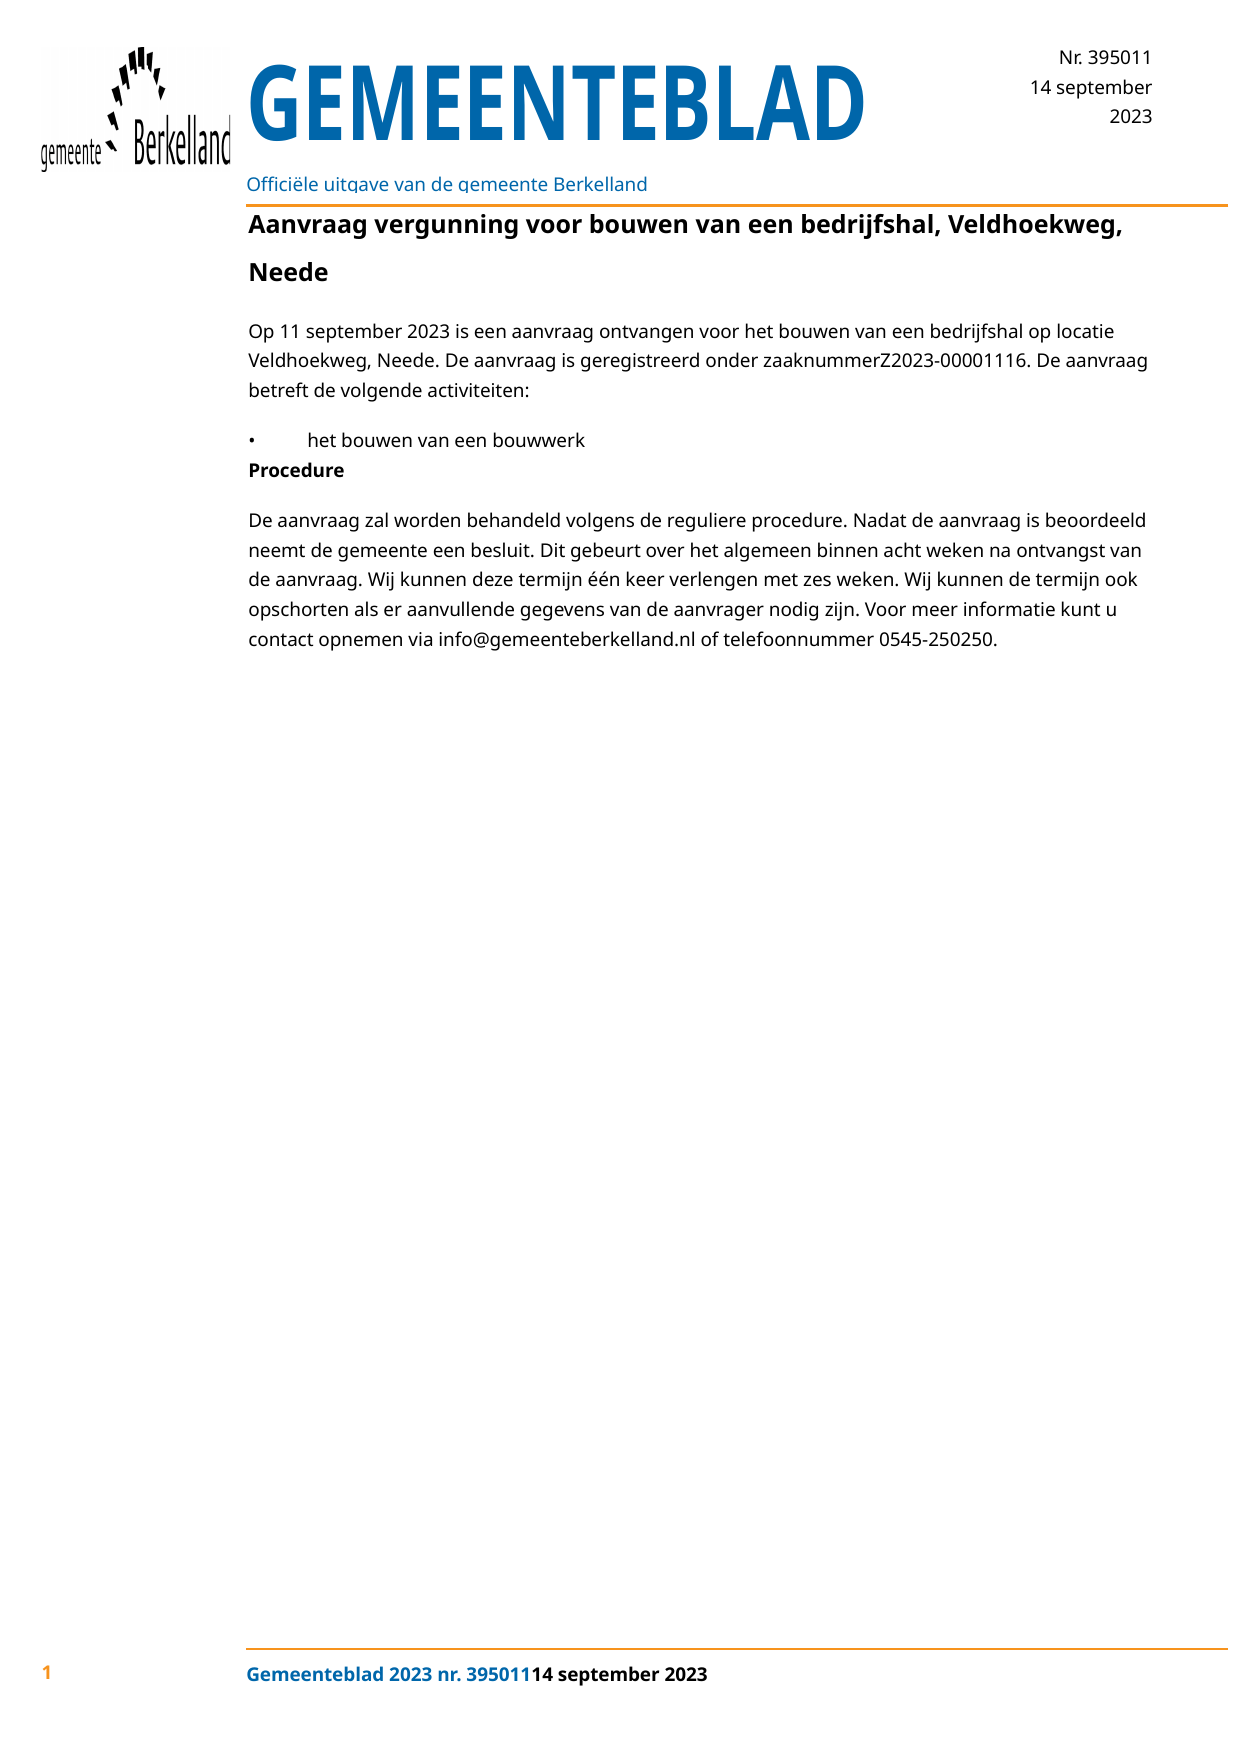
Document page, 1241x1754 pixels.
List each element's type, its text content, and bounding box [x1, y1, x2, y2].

text Aanvraag vergunning voor bouwen van een bedrijfshal, Veldhoekweg, Neede [248, 207, 1152, 288]
text Op 11 september 2023 is een aanvraag ontvangen voor het bouwen van een bedrijfshal op locatie Veldhoekweg, Neede. De aanvraag is geregistreerd onder zaaknummerZ2023-00001116. De aanvraag betreft de volgende activiteiten: [248, 318, 1152, 403]
text De aanvraag zal worden behandeld volgens de reguliere procedure. Nadat de aanvraag is beoordeeld neemt de gemeente een besluit. Dit gebeurt over het algemeen binnen acht weken na ontvangst van de aanvraag. Wij kunnen deze termijn één keer verlengen met zes weken. Wij kunnen de termijn ook opschorten als er aanvullende gegevens van de aanvrager nodig zijn. Voor meer informatie kunt u contact opnemen via info@gemeenteberkelland.nl of telefoonnummer 0545-250250. [248, 507, 1152, 652]
text Procedure [248, 457, 1152, 483]
picture [41, 47, 231, 172]
list het bouwen van een bouwwerk [248, 427, 1152, 453]
